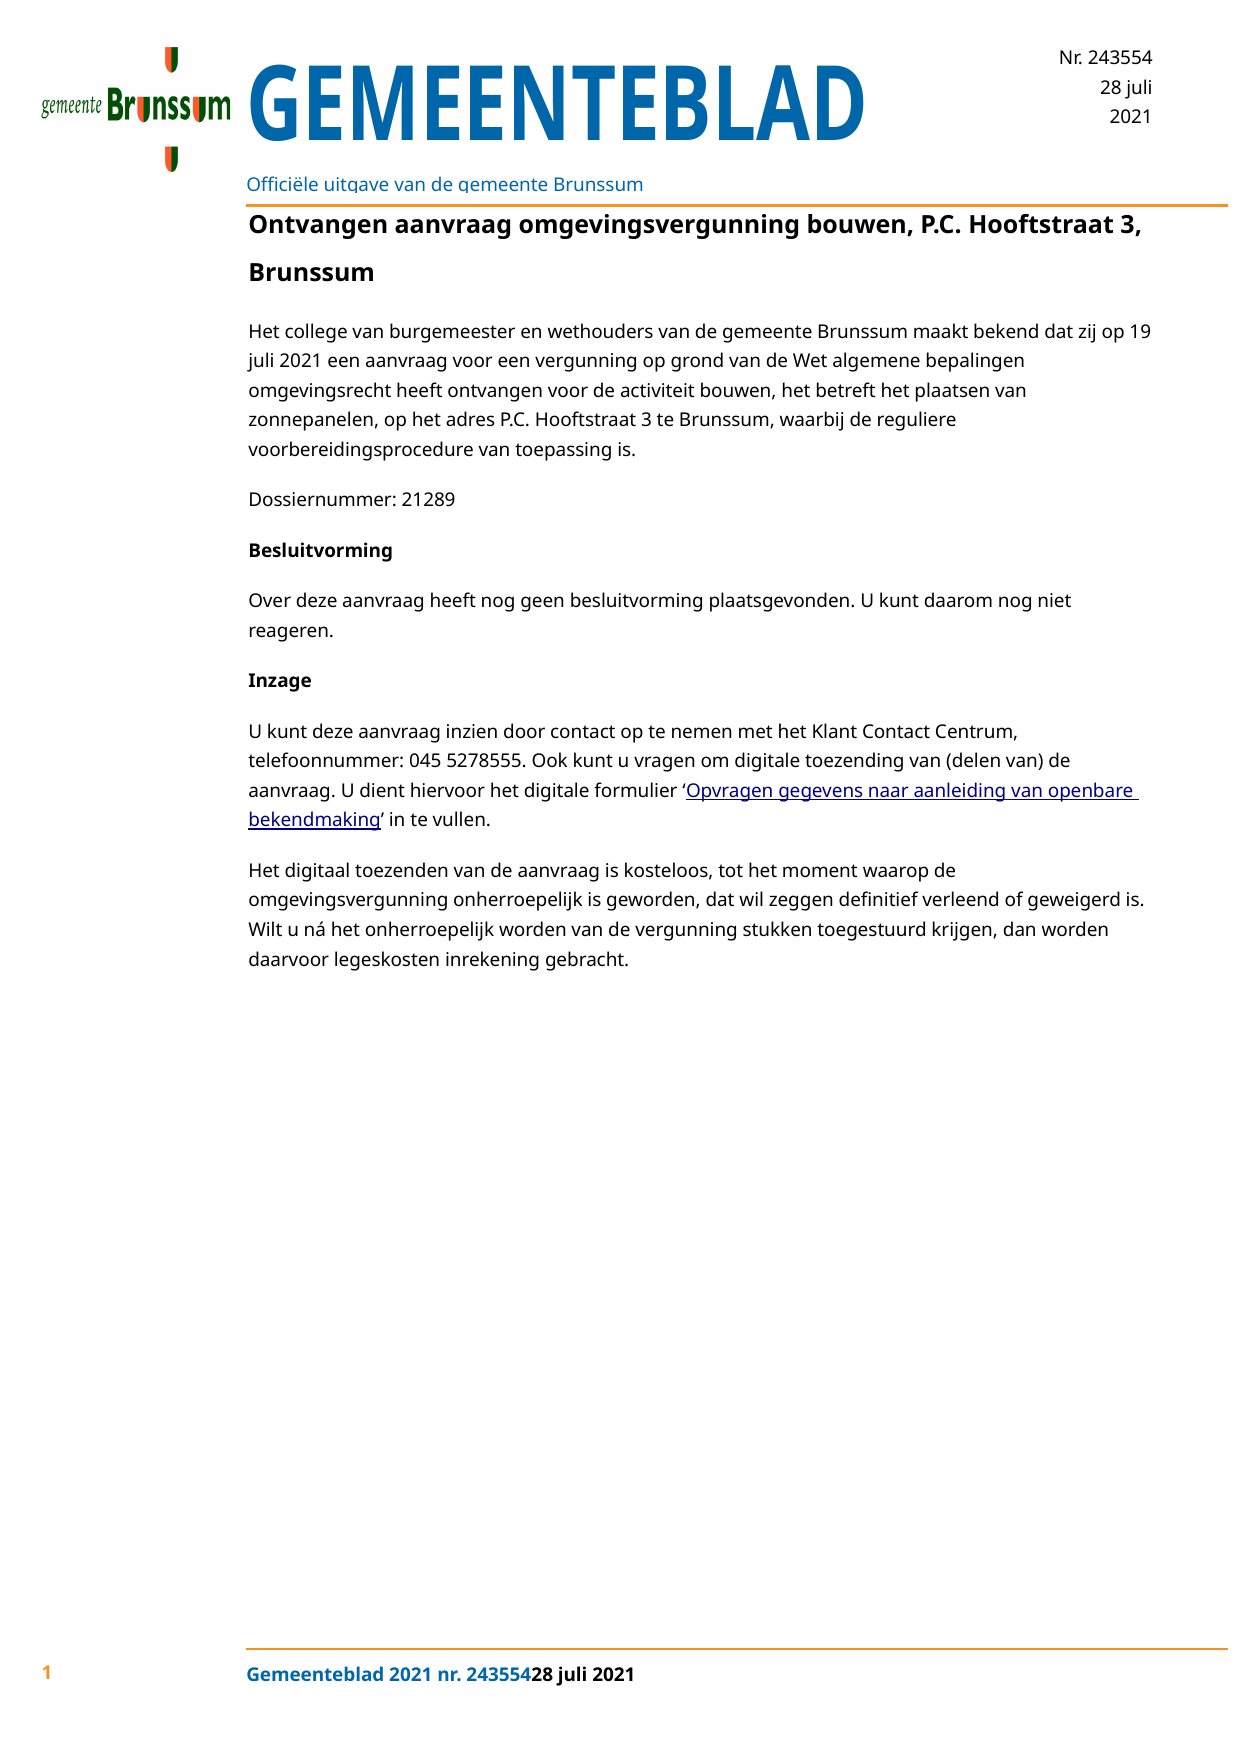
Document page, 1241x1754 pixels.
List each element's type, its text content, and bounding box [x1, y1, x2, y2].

picture [41, 47, 231, 172]
text Het digitaal toezenden van de aanvraag is kosteloos, tot het moment waarop de omgevingsvergunning onherroepelijk is geworden, dat wil zeggen definitief verleend of geweigerd is. Wilt u ná het onherroepelijk worden van de vergunning stukken toegestuurd krijgen, dan worden daarvoor legeskosten inrekening gebracht. [248, 857, 1152, 972]
text Besluitvorming [248, 537, 1152, 563]
text Inzage [248, 667, 1152, 693]
text Het college van burgemeester en wethouders van de gemeente Brunssum maakt bekend dat zij op 19 juli 2021 een aanvraag voor een vergunning op grond van de Wet algemene bepalingen omgevingsrecht heeft ontvangen voor de activiteit bouwen, het betreft het plaatsen van zonnepanelen, op het adres P.C. Hooftstraat 3 te Brunssum, waarbij de reguliere voorbereidingsprocedure van toepassing is. [248, 318, 1152, 462]
text Ontvangen aanvraag omgevingsvergunning bouwen, P.C. Hooftstraat 3, Brunssum [248, 207, 1152, 288]
text Over deze aanvraag heeft nog geen besluitvorming plaatsgevonden. U kunt daarom nog niet reageren. [248, 587, 1152, 643]
text U kunt deze aanvraag inzien door contact op te nemen met het Klant Contact Centrum, telefoonnummer: 045 5278555. Ook kunt u vragen om digitale toezending van (delen van) de aanvraag. U dient hiervoor het digitale formulier ‘Opvragen gegevens naar aanleiding van openbare bekendmaking’ in te vullen. [248, 718, 1152, 832]
text Dossiernummer: 21289 [248, 487, 1152, 512]
